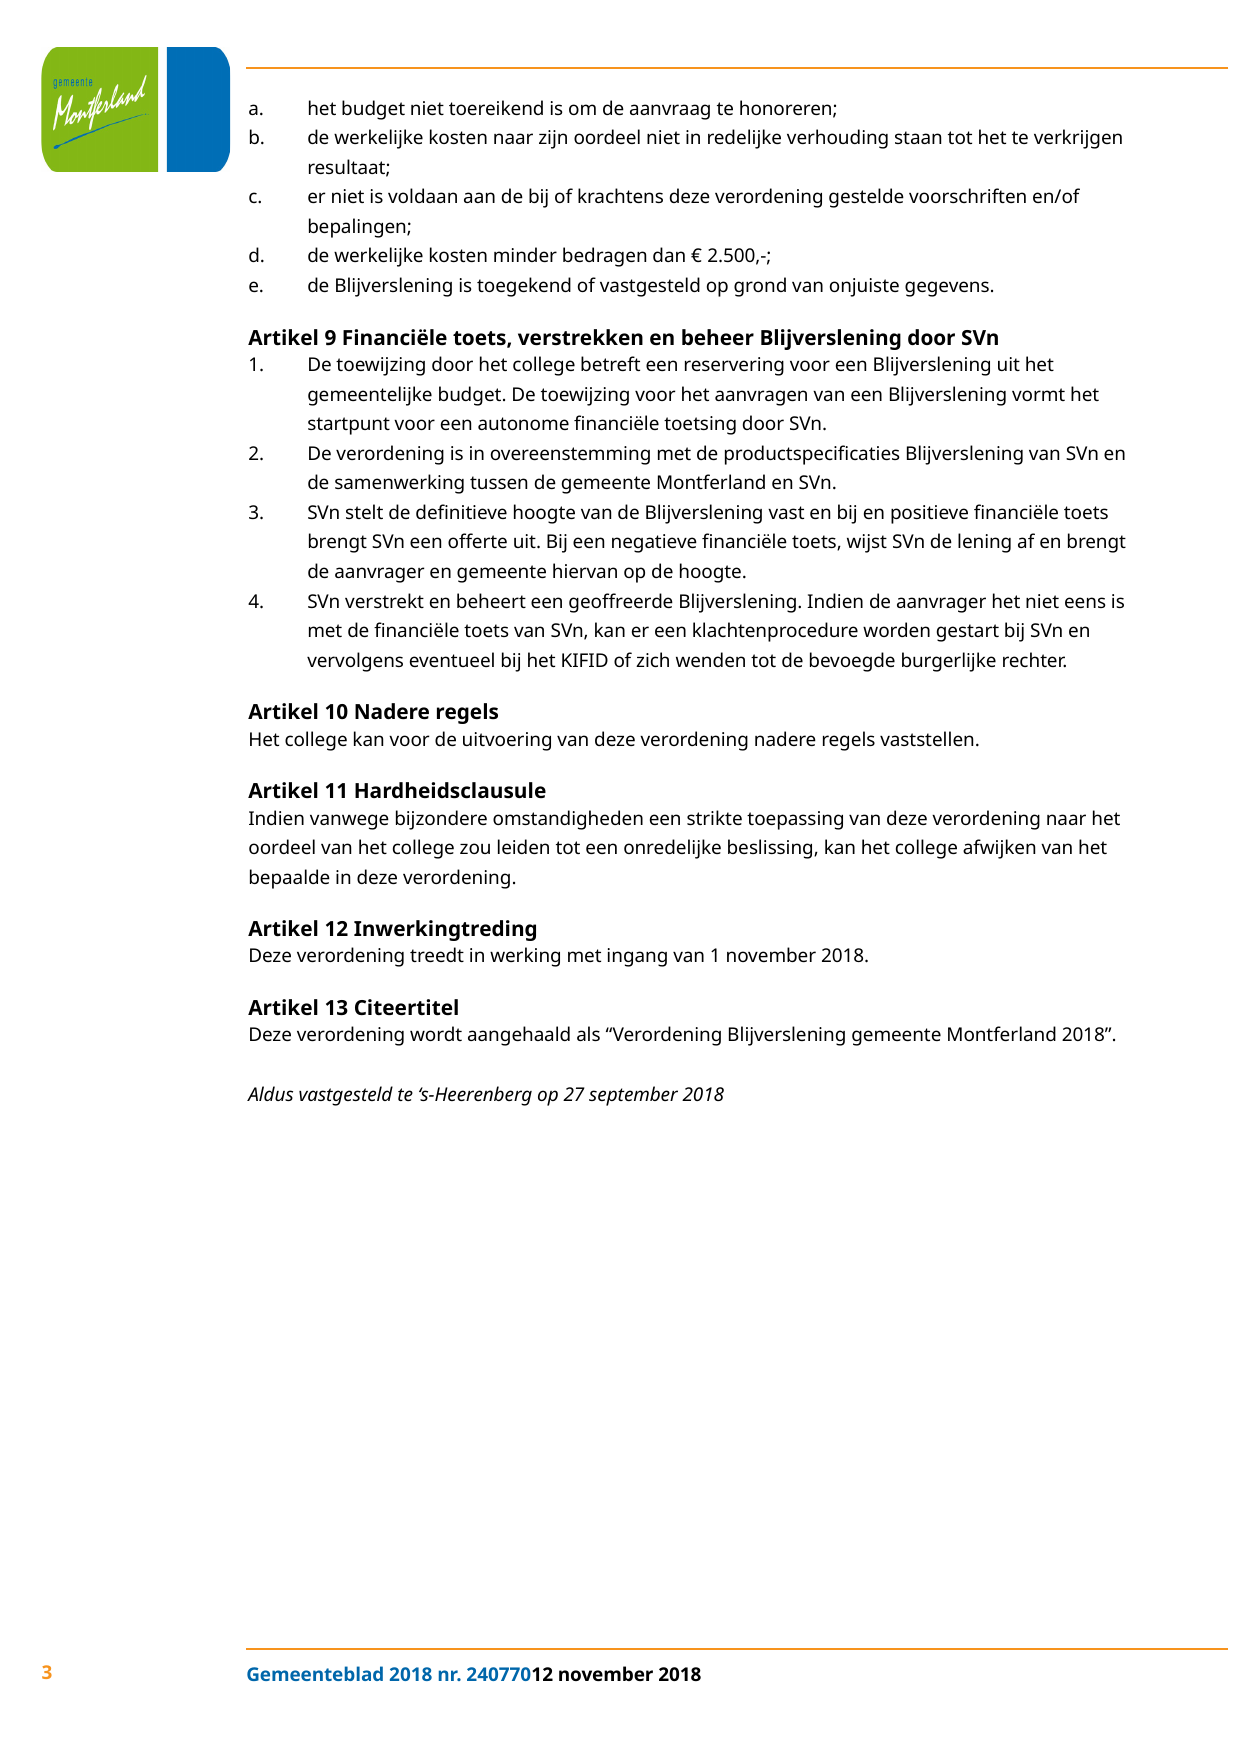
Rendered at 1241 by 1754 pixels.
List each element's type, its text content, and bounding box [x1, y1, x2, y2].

text Artikel 9 Financiële toets, verstrekken en beheer Blijverslening door SVn [248, 323, 1152, 351]
text Deze verordening treedt in werking met ingang van 1 november 2018. [248, 943, 1152, 968]
list De toewijzing door het college betreft een reservering voor een Blijverslening uit het gemeentelijke budget. De toewijzing voor het aanvragen van een Blijverslening vormt het startpunt voor een autonome financiële toetsing door SVn. [248, 351, 1152, 436]
list SVn verstrekt en beheert een geoffreerde Blijverslening. Indien de aanvrager het niet eens is met de financiële toets van SVn, kan er een klachtenprocedure worden gestart bij SVn en vervolgens eventueel bij het KIFID of zich wenden tot de bevoegde burgerlijke rechter. [248, 588, 1152, 673]
text Aldus vastgesteld te ‘s-Heerenberg op 27 september 2018 [248, 1081, 1152, 1106]
text Artikel 13 Citeertitel [248, 993, 1152, 1022]
text Artikel 11 Hardheidsclausule [248, 776, 1152, 805]
picture [41, 47, 231, 172]
text Artikel 12 Inwerkingtreding [248, 914, 1152, 943]
list De verordening is in overeenstemming met de productspecificaties Blijverslening van SVn en de samenwerking tussen de gemeente Montferland en SVn. [248, 440, 1152, 495]
list er niet is voldaan aan de bij of krachtens deze verordening gestelde voorschriften en/of bepalingen; [248, 183, 1152, 239]
text Het college kan voor de uitvoering van deze verordening nadere regels vaststellen. [248, 726, 1152, 752]
list de werkelijke kosten naar zijn oordeel niet in redelijke verhouding staan tot het te verkrijgen resultaat; [248, 124, 1152, 180]
text Deze verordening wordt aangehaald als “Verordening Blijverslening gemeente Montferland 2018”. [248, 1022, 1152, 1047]
list het budget niet toereikend is om de aanvraag te honoreren; [248, 95, 1152, 121]
list SVn stelt de definitieve hoogte van de Blijverslening vast en bij en positieve financiële toets brengt SVn een offerte uit. Bij een negatieve financiële toets, wijst SVn de lening af en brengt de aanvrager en gemeente hiervan op de hoogte. [248, 499, 1152, 584]
text Artikel 10 Nadere regels [248, 697, 1152, 726]
text Indien vanwege bijzondere omstandigheden een strikte toepassing van deze verordening naar het oordeel van het college zou leiden tot een onredelijke beslissing, kan het college afwijken van het bepaalde in deze verordening. [248, 805, 1152, 889]
list de werkelijke kosten minder bedragen dan € 2.500,-; [248, 243, 1152, 268]
list de Blijverslening is toegekend of vastgesteld op grond van onjuiste gegevens. [248, 272, 1152, 298]
